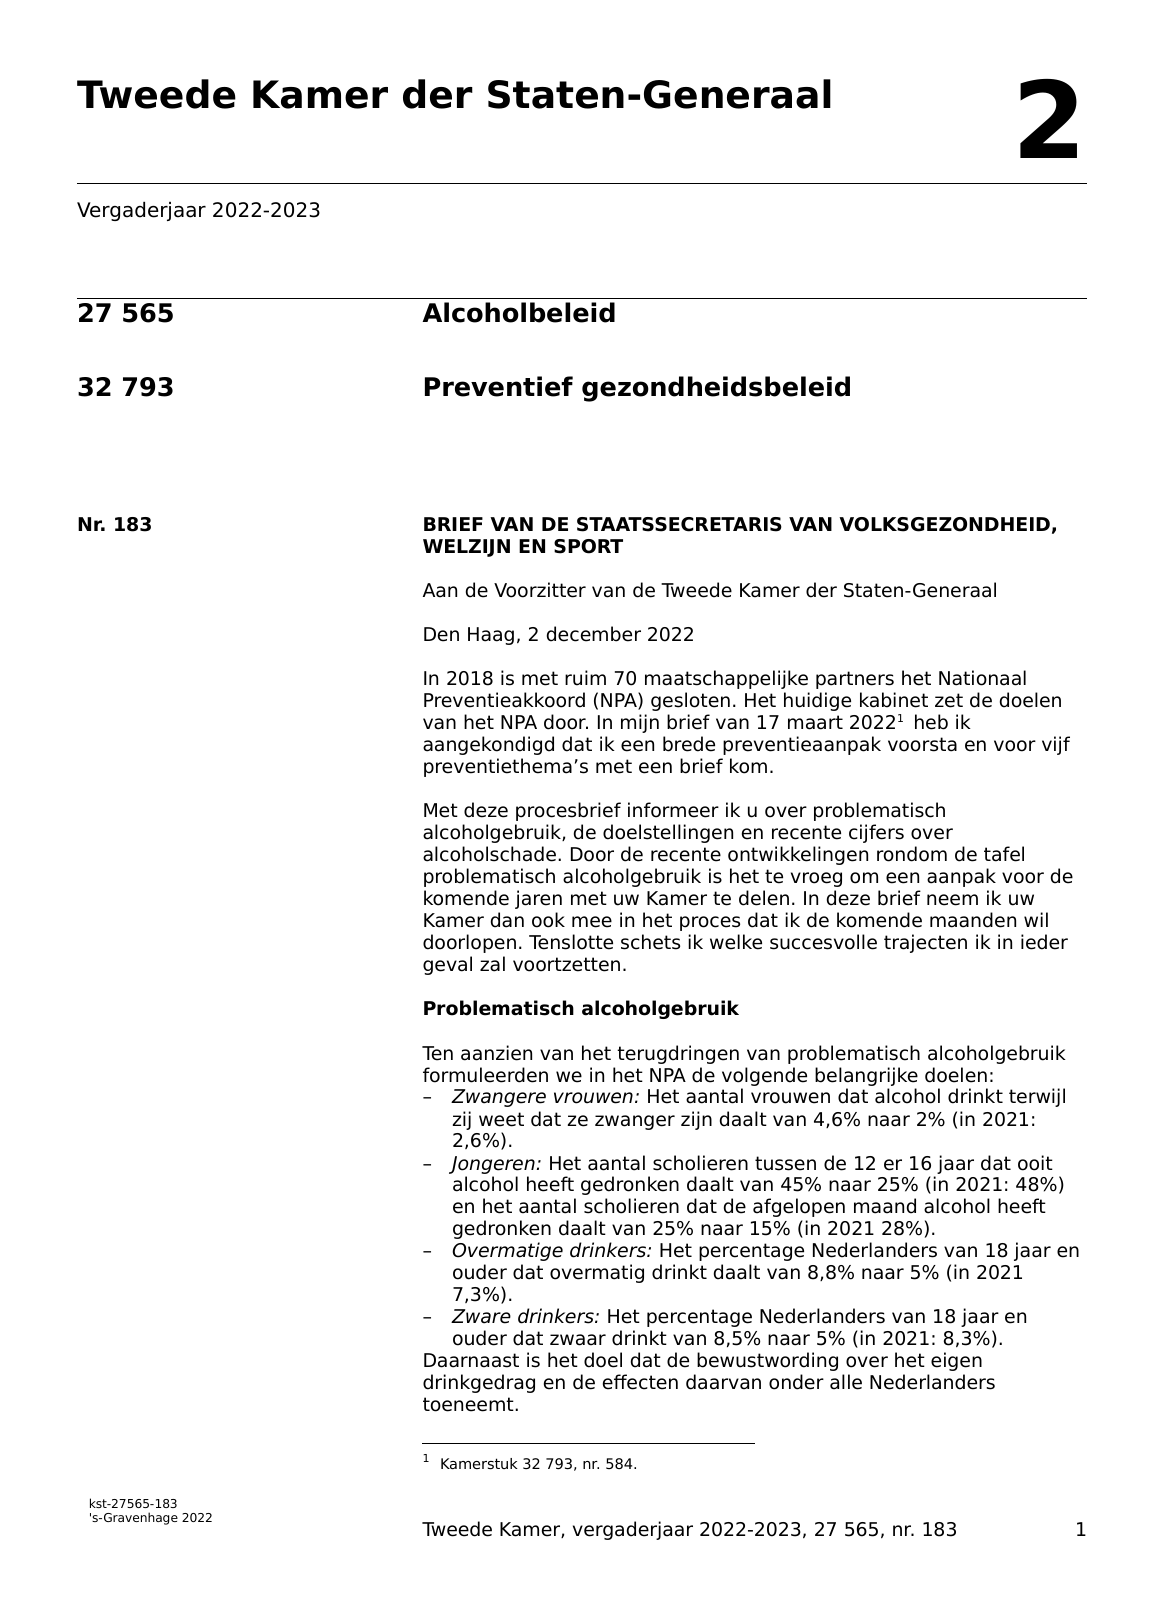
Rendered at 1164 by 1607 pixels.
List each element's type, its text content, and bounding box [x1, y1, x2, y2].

subtitle Problematisch alcoholgebruik [422, 998, 1087, 1020]
subtitle Nr. 183 BRIEF VAN DE STAATSSECRETARIS VAN VOLKSGEZONDHEID, WELZIJN EN SPORT [77, 514, 1087, 558]
text Daarnaast is het doel dat de bewustwording over het eigen drinkgedrag en de effecten daarvan onder alle Nederlanders toeneemt. [422, 1350, 1087, 1416]
text Den Haag, 2 december 2022 [422, 624, 1087, 646]
text 's-Gravenhage 2022 [88, 1511, 323, 1525]
text In 2018 is met ruim 70 maatschappelijke partners het Nationaal Preventieakkoord (NPA) gesloten. Het huidige kabinet zet de doelen van het NPA door. In mijn brief van 17 maart 2022 heb ik aangekondigd dat ik een brede preventieaanpak voorsta en voor vijf preventiethema’s met een brief kom. [422, 668, 1087, 778]
subtitle 32 793 Preventief gezondheidsbeleid [77, 373, 1087, 403]
text Aan de Voorzitter van de Tweede Kamer der Staten-Generaal [422, 580, 1087, 602]
text – Zwangere vrouwen: Het aantal vrouwen dat alcohol drinkt terwijl zij weet dat ze zwanger zijn daalt van 4,6% naar 2% (in 2021: 2,6%). [422, 1086, 1087, 1152]
table_header 2 [886, 59, 1087, 183]
subtitle 27 565 Alcoholbeleid [77, 299, 1087, 329]
text Met deze procesbrief informeer ik u over problematisch alcoholgebruik, de doelstellingen en recente cijfers over alcoholschade. Door de recente ontwikkelingen rondom de tafel problematisch alcoholgebruik is het te vroeg om een aanpak voor de komende jaren met uw Kamer te delen. In deze brief neem ik uw Kamer dan ook mee in het proces dat ik de komende maanden wil doorlopen. Tenslotte schets ik welke succesvolle trajecten ik in ieder geval zal voortzetten. [422, 800, 1087, 976]
text – Overmatige drinkers: Het percentage Nederlanders van 18 jaar en ouder dat overmatig drinkt daalt van 8,8% naar 5% (in 2021 7,3%). [422, 1240, 1087, 1306]
text kst-27565-183 [88, 1497, 323, 1511]
table_cell Vergaderjaar 2022-2023 [77, 184, 1087, 298]
text Kamerstuk 32 793, nr. 584. [422, 1452, 1087, 1474]
table_header Tweede Kamer der Staten-Generaal [77, 59, 886, 183]
text – Zware drinkers: Het percentage Nederlanders van 18 jaar en ouder dat zwaar drinkt van 8,5% naar 5% (in 2021: 8,3%). [422, 1306, 1087, 1350]
text Ten aanzien van het terugdringen van problematisch alcoholgebruik formuleerden we in het NPA de volgende belangrijke doelen: [422, 1042, 1087, 1086]
text – Jongeren: Het aantal scholieren tussen de 12 er 16 jaar dat ooit alcohol heeft gedronken daalt van 45% naar 25% (in 2021: 48%) en het aantal scholieren dat de afgelopen maand alcohol heeft gedronken daalt van 25% naar 15% (in 2021 28%). [422, 1152, 1087, 1240]
